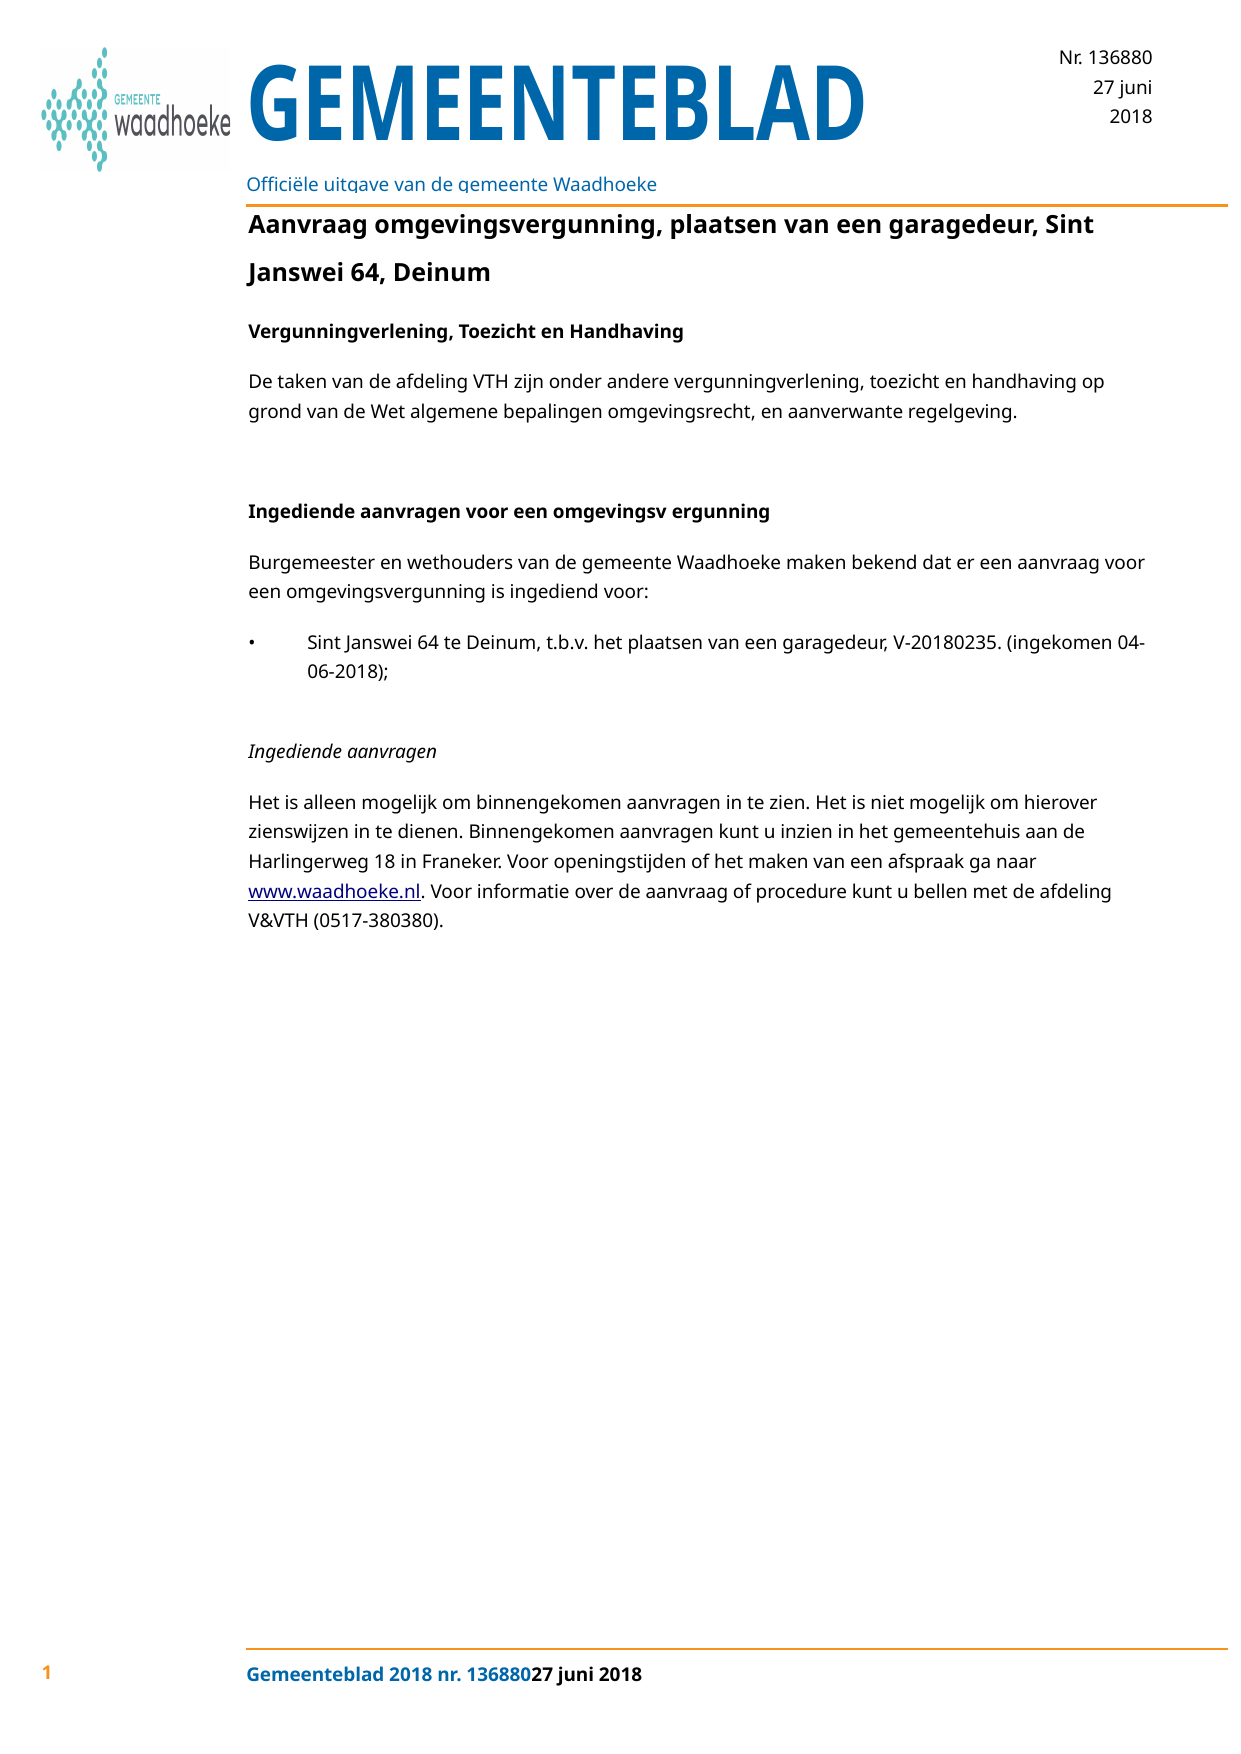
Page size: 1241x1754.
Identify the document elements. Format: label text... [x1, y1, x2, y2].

text Vergunningverlening, Toezicht en Handhaving [248, 318, 1152, 344]
text Burgemeester en wethouders van de gemeente Waadhoeke maken bekend dat er een aanvraag voor een omgevingsvergunning is ingediend voor: [248, 549, 1152, 604]
list Sint Janswei 64 te Deinum, t.b.v. het plaatsen van een garagedeur, V-20180235. (ingekomen 04-06-2018); [248, 629, 1152, 684]
text Ingediende aanvragen [248, 739, 1152, 764]
picture [41, 47, 231, 172]
text De taken van de afdeling VTH zijn onder andere vergunningverlening, toezicht en handhaving op grond van de Wet algemene bepalingen omgevingsrecht, en aanverwante regelgeving. [248, 368, 1152, 424]
text Het is alleen mogelijk om binnengekomen aanvragen in te zien. Het is niet mogelijk om hierover zienswijzen in te dienen. Binnengekomen aanvragen kunt u inzien in het gemeentehuis aan de Harlingerweg 18 in Franeker. Voor openingstijden of het maken van een afspraak ga naar www.waadhoeke.nl. Voor informatie over de aanvraag of procedure kunt u bellen met de afdeling V&VTH (0517-380380). [248, 789, 1152, 933]
text Ingediende aanvragen voor een omgevingsv ergunning [248, 499, 1152, 524]
text Aanvraag omgevingsvergunning, plaatsen van een garagedeur, Sint Janswei 64, Deinum [248, 207, 1152, 288]
